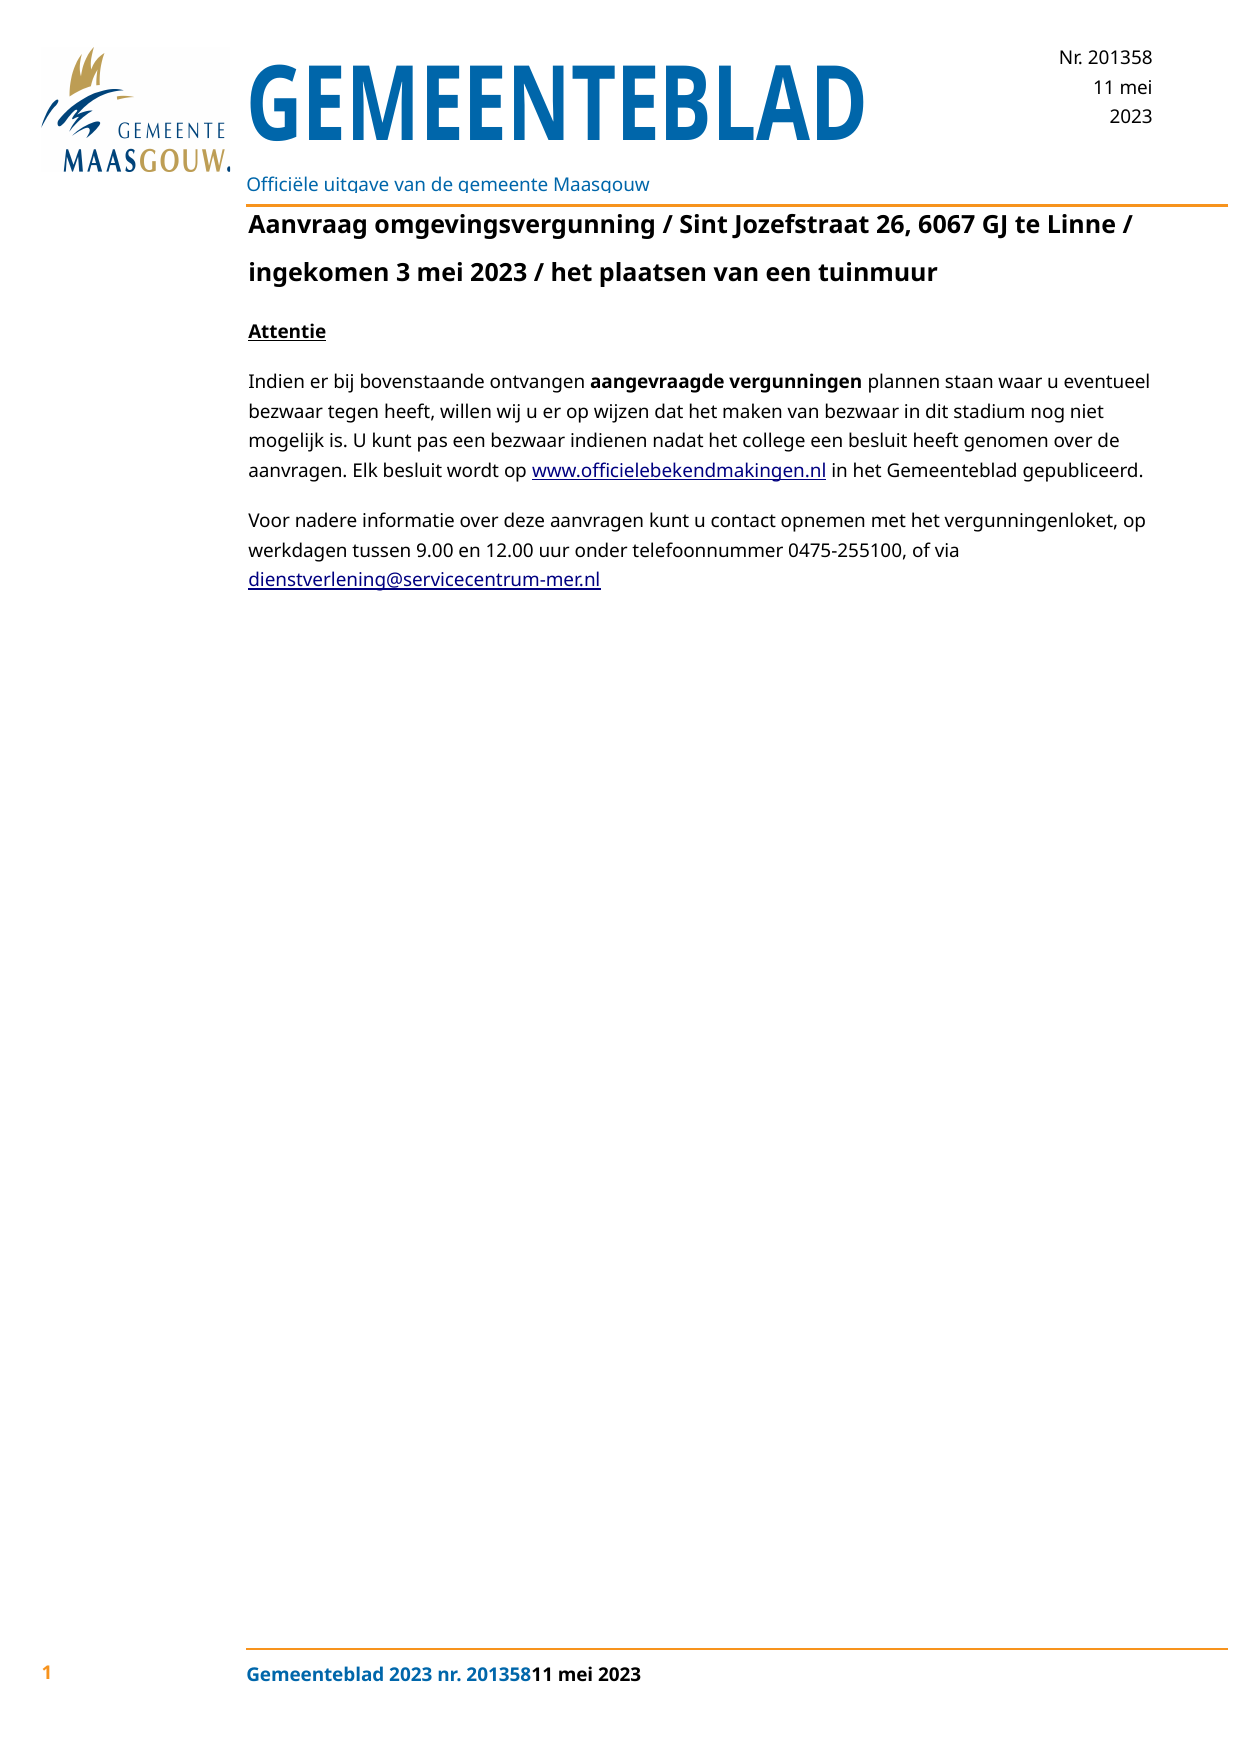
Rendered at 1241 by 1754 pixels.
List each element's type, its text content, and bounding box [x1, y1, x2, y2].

text Attentie [248, 318, 1152, 344]
text Voor nadere informatie over deze aanvragen kunt u contact opnemen met het vergunningenloket, op werkdagen tussen 9.00 en 12.00 uur onder telefoonnummer 0475-255100, of via dienstverlening@servicecentrum-mer.nl [248, 507, 1152, 592]
text Aanvraag omgevingsvergunning / Sint Jozefstraat 26, 6067 GJ te Linne / ingekomen 3 mei 2023 / het plaatsen van een tuinmuur [248, 207, 1152, 288]
picture [41, 47, 231, 172]
text Indien er bij bovenstaande ontvangen aangevraagde vergunningen plannen staan waar u eventueel bezwaar tegen heeft, willen wij u er op wijzen dat het maken van bezwaar in dit stadium nog niet mogelijk is. U kunt pas een bezwaar indienen nadat het college een besluit heeft genomen over de aanvragen. Elk besluit wordt op www.officielebekendmakingen.nl in het Gemeenteblad gepubliceerd. [248, 368, 1152, 483]
